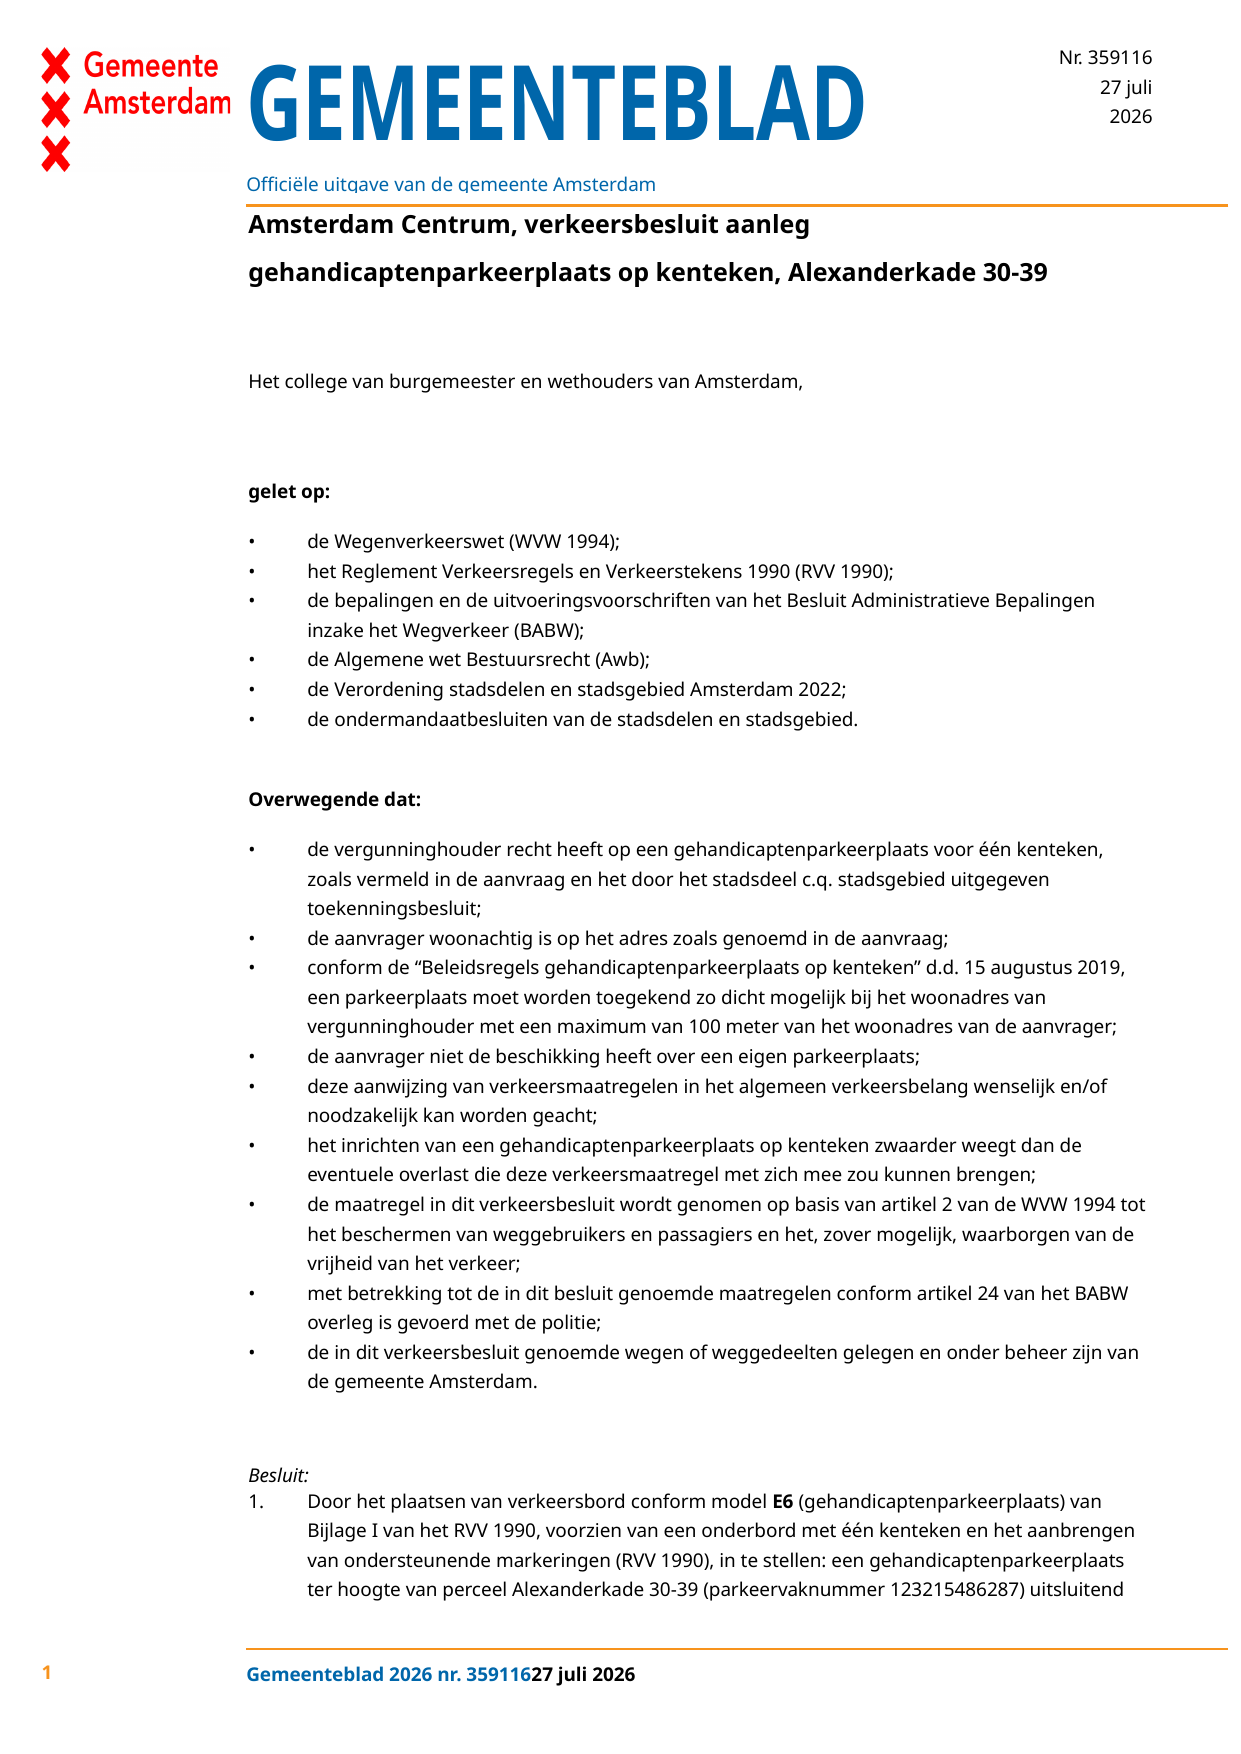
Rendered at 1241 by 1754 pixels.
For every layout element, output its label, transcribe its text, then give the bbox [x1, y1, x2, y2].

list Door het plaatsen van verkeersbord conform model E6 (gehandicaptenparkeerplaats) van Bijlage I van het RVV 1990, voorzien van een onderbord met één kenteken en het aanbrengen van ondersteunende markeringen (RVV 1990), in te stellen: een gehandicaptenparkeerplaats ter hoogte van perceel Alexanderkade 30-39 (parkeervaknummer 123215486287) uitsluitend [248, 1488, 1152, 1602]
list de Wegenverkeerswet (WVW 1994); [248, 528, 1152, 554]
list de aanvrager woonachtig is op het adres zoals genoemd in de aanvraag; [248, 925, 1152, 951]
text Het college van burgemeester en wethouders van Amsterdam, [248, 368, 1152, 394]
list conform de “Beleidsregels gehandicaptenparkeerplaats op kenteken” d.d. 15 augustus 2019, een parkeerplaats moet worden toegekend zo dicht mogelijk bij het woonadres van vergunninghouder met een maximum van 100 meter van het woonadres van de aanvrager; [248, 954, 1152, 1039]
list de maatregel in dit verkeersbesluit wordt genomen op basis van artikel 2 van de WVW 1994 tot het beschermen van weggebruikers en passagiers en het, zover mogelijk, waarborgen van de vrijheid van het verkeer; [248, 1191, 1152, 1276]
list met betrekking tot de in dit besluit genoemde maatregelen conform artikel 24 van het BABW overleg is gevoerd met de politie; [248, 1280, 1152, 1335]
list deze aanwijzing van verkeersmaatregelen in het algemeen verkeersbelang wenselijk en/of noodzakelijk kan worden geacht; [248, 1073, 1152, 1128]
list de ondermandaatbesluiten van de stadsdelen en stadsgebied. [248, 706, 1152, 731]
text Amsterdam Centrum, verkeersbesluit aanleg gehandicaptenparkeerplaats op kenteken, Alexanderkade 30-39 [248, 207, 1152, 288]
text Overwegende dat: [248, 786, 1152, 811]
list de Algemene wet Bestuursrecht (Awb); [248, 647, 1152, 672]
picture [41, 47, 231, 172]
text Besluit: [248, 1462, 1152, 1488]
list het Reglement Verkeersregels en Verkeerstekens 1990 (RVV 1990); [248, 558, 1152, 583]
list de vergunninghouder recht heeft op een gehandicaptenparkeerplaats voor één kenteken, zoals vermeld in de aanvraag en het door het stadsdeel c.q. stadsgebied uitgegeven toekenningsbesluit; [248, 836, 1152, 921]
list de bepalingen en de uitvoeringsvoorschriften van het Besluit Administratieve Bepalingen inzake het Wegverkeer (BABW); [248, 587, 1152, 643]
list de in dit verkeersbesluit genoemde wegen of weggedeelten gelegen en onder beheer zijn van de gemeente Amsterdam. [248, 1339, 1152, 1394]
list de aanvrager niet de beschikking heeft over een eigen parkeerplaats; [248, 1043, 1152, 1069]
list de Verordening stadsdelen en stadsgebied Amsterdam 2022; [248, 676, 1152, 702]
list het inrichten van een gehandicaptenparkeerplaats op kenteken zwaarder weegt dan de eventuele overlast die deze verkeersmaatregel met zich mee zou kunnen brengen; [248, 1132, 1152, 1187]
text gelet op: [248, 478, 1152, 503]
